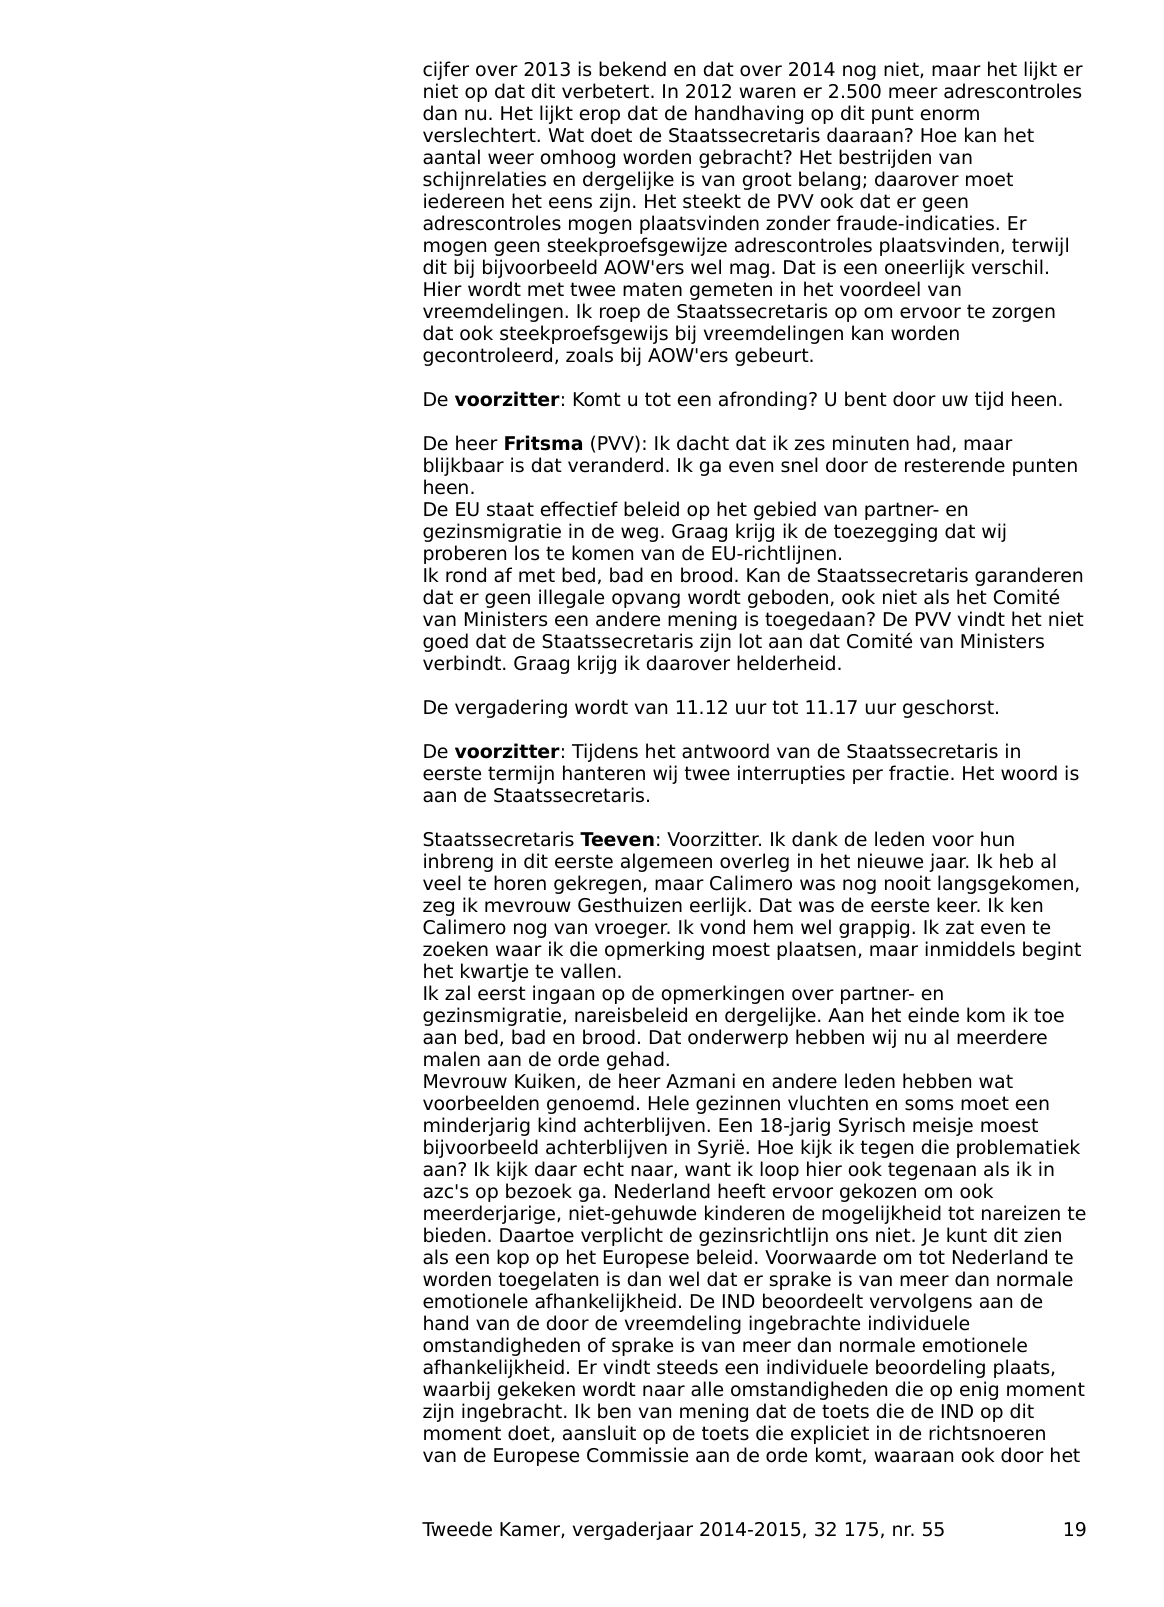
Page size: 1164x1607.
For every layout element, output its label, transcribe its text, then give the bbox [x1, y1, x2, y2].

text Ik rond af met bed, bad en brood. Kan de Staatssecretaris garanderen dat er geen illegale opvang wordt geboden, ook niet als het Comité van Ministers een andere mening is toegedaan? De PVV vindt het niet goed dat de Staatssecretaris zijn lot aan dat Comité van Ministers verbindt. Graag krijg ik daarover helderheid. [422, 565, 1087, 675]
text Staatssecretaris Teeven: Voorzitter. Ik dank de leden voor hun inbreng in dit eerste algemeen overleg in het nieuwe jaar. Ik heb al veel te horen gekregen, maar Calimero was nog nooit langsgekomen, zeg ik mevrouw Gesthuizen eerlijk. Dat was de eerste keer. Ik ken Calimero nog van vroeger. Ik vond hem wel grappig. Ik zat even te zoeken waar ik die opmerking moest plaatsen, maar inmiddels begint het kwartje te vallen. [422, 829, 1087, 983]
text Mevrouw Kuiken, de heer Azmani en andere leden hebben wat voorbeelden genoemd. Hele gezinnen vluchten en soms moet een minderjarig kind achterblijven. Een 18-jarig Syrisch meisje moest bijvoorbeeld achterblijven in Syrië. Hoe kijk ik tegen die problematiek aan? Ik kijk daar echt naar, want ik loop hier ook tegenaan als ik in azc's op bezoek ga. Nederland heeft ervoor gekozen om ook meerderjarige, niet-gehuwde kinderen de mogelijkheid tot nareizen te bieden. Daartoe verplicht de gezinsrichtlijn ons niet. Je kunt dit zien als een kop op het Europese beleid. Voorwaarde om tot Nederland te worden toegelaten is dan wel dat er sprake is van meer dan normale emotionele afhankelijkheid. De IND beoordeelt vervolgens aan de hand van de door de vreemdeling ingebrachte individuele omstandigheden of sprake is van meer dan normale emotionele afhankelijkheid. Er vindt steeds een individuele beoordeling plaats, waarbij gekeken wordt naar alle omstandigheden die op enig moment zijn ingebracht. Ik ben van mening dat de toets die de IND op dit moment doet, aansluit op de toets die expliciet in de richtsnoeren van de Europese Commissie aan de orde komt, waaraan ook door het [422, 1071, 1087, 1467]
text De heer Fritsma (PVV): Ik dacht dat ik zes minuten had, maar blijkbaar is dat veranderd. Ik ga even snel door de resterende punten heen. [422, 433, 1087, 499]
text De EU staat effectief beleid op het gebied van partner- en gezinsmigratie in de weg. Graag krijg ik de toezegging dat wij proberen los te komen van de EU-richtlijnen. [422, 499, 1087, 565]
text De voorzitter: Komt u tot een afronding? U bent door uw tijd heen. [422, 389, 1087, 411]
text De vergadering wordt van 11.12 uur tot 11.17 uur geschorst. [422, 697, 1087, 719]
text cijfer over 2013 is bekend en dat over 2014 nog niet, maar het lijkt er niet op dat dit verbetert. In 2012 waren er 2.500 meer adrescontroles dan nu. Het lijkt erop dat de handhaving op dit punt enorm verslechtert. Wat doet de Staatssecretaris daaraan? Hoe kan het aantal weer omhoog worden gebracht? Het bestrijden van schijnrelaties en dergelijke is van groot belang; daarover moet iedereen het eens zijn. Het steekt de PVV ook dat er geen adrescontroles mogen plaatsvinden zonder fraude-indicaties. Er mogen geen steekproefsgewijze adrescontroles plaatsvinden, terwijl dit bij bijvoorbeeld AOW'ers wel mag. Dat is een oneerlijk verschil. Hier wordt met twee maten gemeten in het voordeel van vreemdelingen. Ik roep de Staatssecretaris op om ervoor te zorgen dat ook steekproefsgewijs bij vreemdelingen kan worden gecontroleerd, zoals bij AOW'ers gebeurt. [422, 59, 1087, 367]
text De voorzitter: Tijdens het antwoord van de Staatssecretaris in eerste termijn hanteren wij twee interrupties per fractie. Het woord is aan de Staatssecretaris. [422, 741, 1087, 807]
text Ik zal eerst ingaan op de opmerkingen over partner- en gezinsmigratie, nareisbeleid en dergelijke. Aan het einde kom ik toe aan bed, bad en brood. Dat onderwerp hebben wij nu al meerdere malen aan de orde gehad. [422, 983, 1087, 1071]
